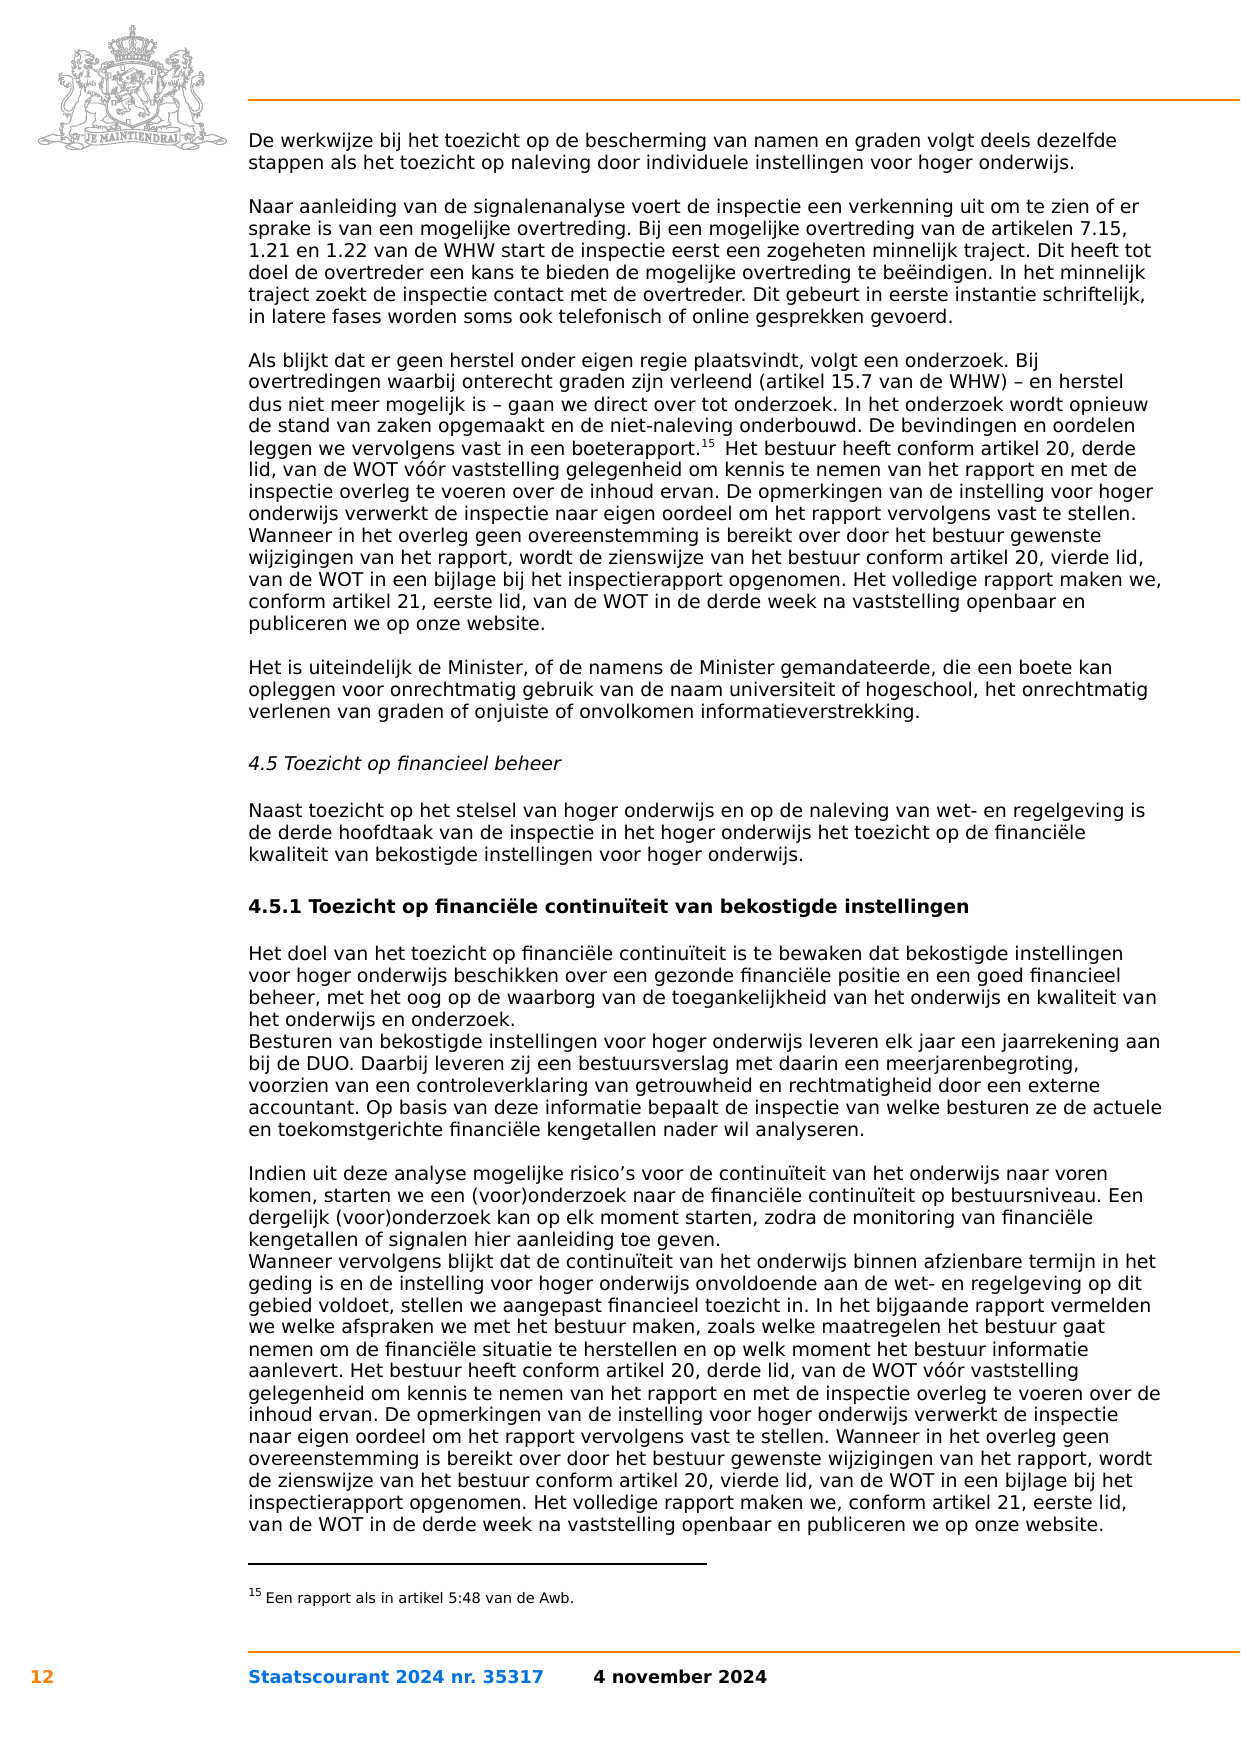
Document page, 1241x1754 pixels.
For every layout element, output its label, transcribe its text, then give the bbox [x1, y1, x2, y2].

text Indien uit deze analyse mogelijke risico’s voor de continuïteit van het onderwijs naar voren komen, starten we een (voor)onderzoek naar de financiële continuïteit op bestuursniveau. Een dergelijk (voor)onderzoek kan op elk moment starten, zodra de monitoring van financiële kengetallen of signalen hier aanleiding toe geven. [248, 1163, 1163, 1251]
text Het is uiteindelijk de Minister, of de namens de Minister gemandateerde, die een boete kan opleggen voor onrechtmatig gebruik van de naam universiteit of hogeschool, het onrechtmatig verlenen van graden of onjuiste of onvolkomen informatieverstrekking. [248, 657, 1163, 723]
subtitle 4.5 Toezicht op financieel beheer [248, 753, 1163, 775]
text De werkwijze bij het toezicht op de bescherming van namen en graden volgt deels dezelfde stappen als het toezicht op naleving door individuele instellingen voor hoger onderwijs. [248, 130, 1163, 174]
text Besturen van bekostigde instellingen voor hoger onderwijs leveren elk jaar een jaarrekening aan bij de DUO. Daarbij leveren zij een bestuursverslag met daarin een meerjarenbegroting, voorzien van een controleverklaring van getrouwheid en rechtmatigheid door een externe accountant. Op basis van deze informatie bepaalt de inspectie van welke besturen ze de actuele en toekomstgerichte financiële kengetallen nader wil analyseren. [248, 1031, 1163, 1141]
subtitle 4.5.1 Toezicht op financiële continuïteit van bekostigde instellingen [248, 896, 1163, 918]
text Wanneer vervolgens blijkt dat de continuïteit van het onderwijs binnen afzienbare termijn in het geding is en de instelling voor hoger onderwijs onvoldoende aan de wet- en regelgeving op dit gebied voldoet, stellen we aangepast financieel toezicht in. In het bijgaande rapport vermelden we welke afspraken we met het bestuur maken, zoals welke maatregelen het bestuur gaat nemen om de financiële situatie te herstellen en op welk moment het bestuur informatie aanlevert. Het bestuur heeft conform artikel 20, derde lid, van de WOT vóór vaststelling gelegenheid om kennis te nemen van het rapport en met de inspectie overleg te voeren over de inhoud ervan. De opmerkingen van de instelling voor hoger onderwijs verwerkt de inspectie naar eigen oordeel om het rapport vervolgens vast te stellen. Wanneer in het overleg geen overeenstemming is bereikt over door het bestuur gewenste wijzigingen van het rapport, wordt de zienswijze van het bestuur conform artikel 20, vierde lid, van de WOT in een bijlage bij het inspectierapport opgenomen. Het volledige rapport maken we, conform artikel 21, eerste lid, van de WOT in de derde week na vaststelling openbaar en publiceren we op onze website. [248, 1251, 1163, 1536]
text Het doel van het toezicht op financiële continuïteit is te bewaken dat bekostigde instellingen voor hoger onderwijs beschikken over een gezonde financiële positie en een goed financieel beheer, met het oog op de waarborg van de toegankelijkheid van het onderwijs en kwaliteit van het onderwijs en onderzoek. [248, 943, 1163, 1031]
text Als blijkt dat er geen herstel onder eigen regie plaatsvindt, volgt een onderzoek. Bij overtredingen waarbij onterecht graden zijn verleend (artikel 15.7 van de WHW) – en herstel dus niet meer mogelijk is – gaan we direct over tot onderzoek. In het onderzoek wordt opnieuw de stand van zaken opgemaakt en de niet-naleving onderbouwd. De bevindingen en oordelen leggen we vervolgens vast in een boeterapport. Het bestuur heeft conform artikel 20, derde lid, van de WOT vóór vaststelling gelegenheid om kennis te nemen van het rapport en met de inspectie overleg te voeren over de inhoud ervan. De opmerkingen van de instelling voor hoger onderwijs verwerkt de inspectie naar eigen oordeel om het rapport vervolgens vast te stellen. Wanneer in het overleg geen overeenstemming is bereikt over door het bestuur gewenste wijzigingen van het rapport, wordt de zienswijze van het bestuur conform artikel 20, vierde lid, van de WOT in een bijlage bij het inspectierapport opgenomen. Het volledige rapport maken we, conform artikel 21, eerste lid, van de WOT in de derde week na vaststelling openbaar en publiceren we op onze website. [248, 349, 1163, 635]
text Naast toezicht op het stelsel van hoger onderwijs en op de naleving van wet- en regelgeving is de derde hoofdtaak van de inspectie in het hoger onderwijs het toezicht op de financiële kwaliteit van bekostigde instellingen voor hoger onderwijs. [248, 800, 1163, 866]
text Een rapport als in artikel 5:48 van de Awb. [248, 1586, 1163, 1608]
text Naar aanleiding van de signalenanalyse voert de inspectie een verkenning uit om te zien of er sprake is van een mogelijke overtreding. Bij een mogelijke overtreding van de artikelen 7.15, 1.21 en 1.22 van de WHW start de inspectie eerst een zogeheten minnelijk traject. Dit heeft tot doel de overtreder een kans te bieden de mogelijke overtreding te beëindigen. In het minnelijk traject zoekt de inspectie contact met de overtreder. Dit gebeurt in eerste instantie schriftelijk, in latere fases worden soms ook telefonisch of online gesprekken gevoerd. [248, 196, 1163, 328]
picture [38, 25, 227, 150]
